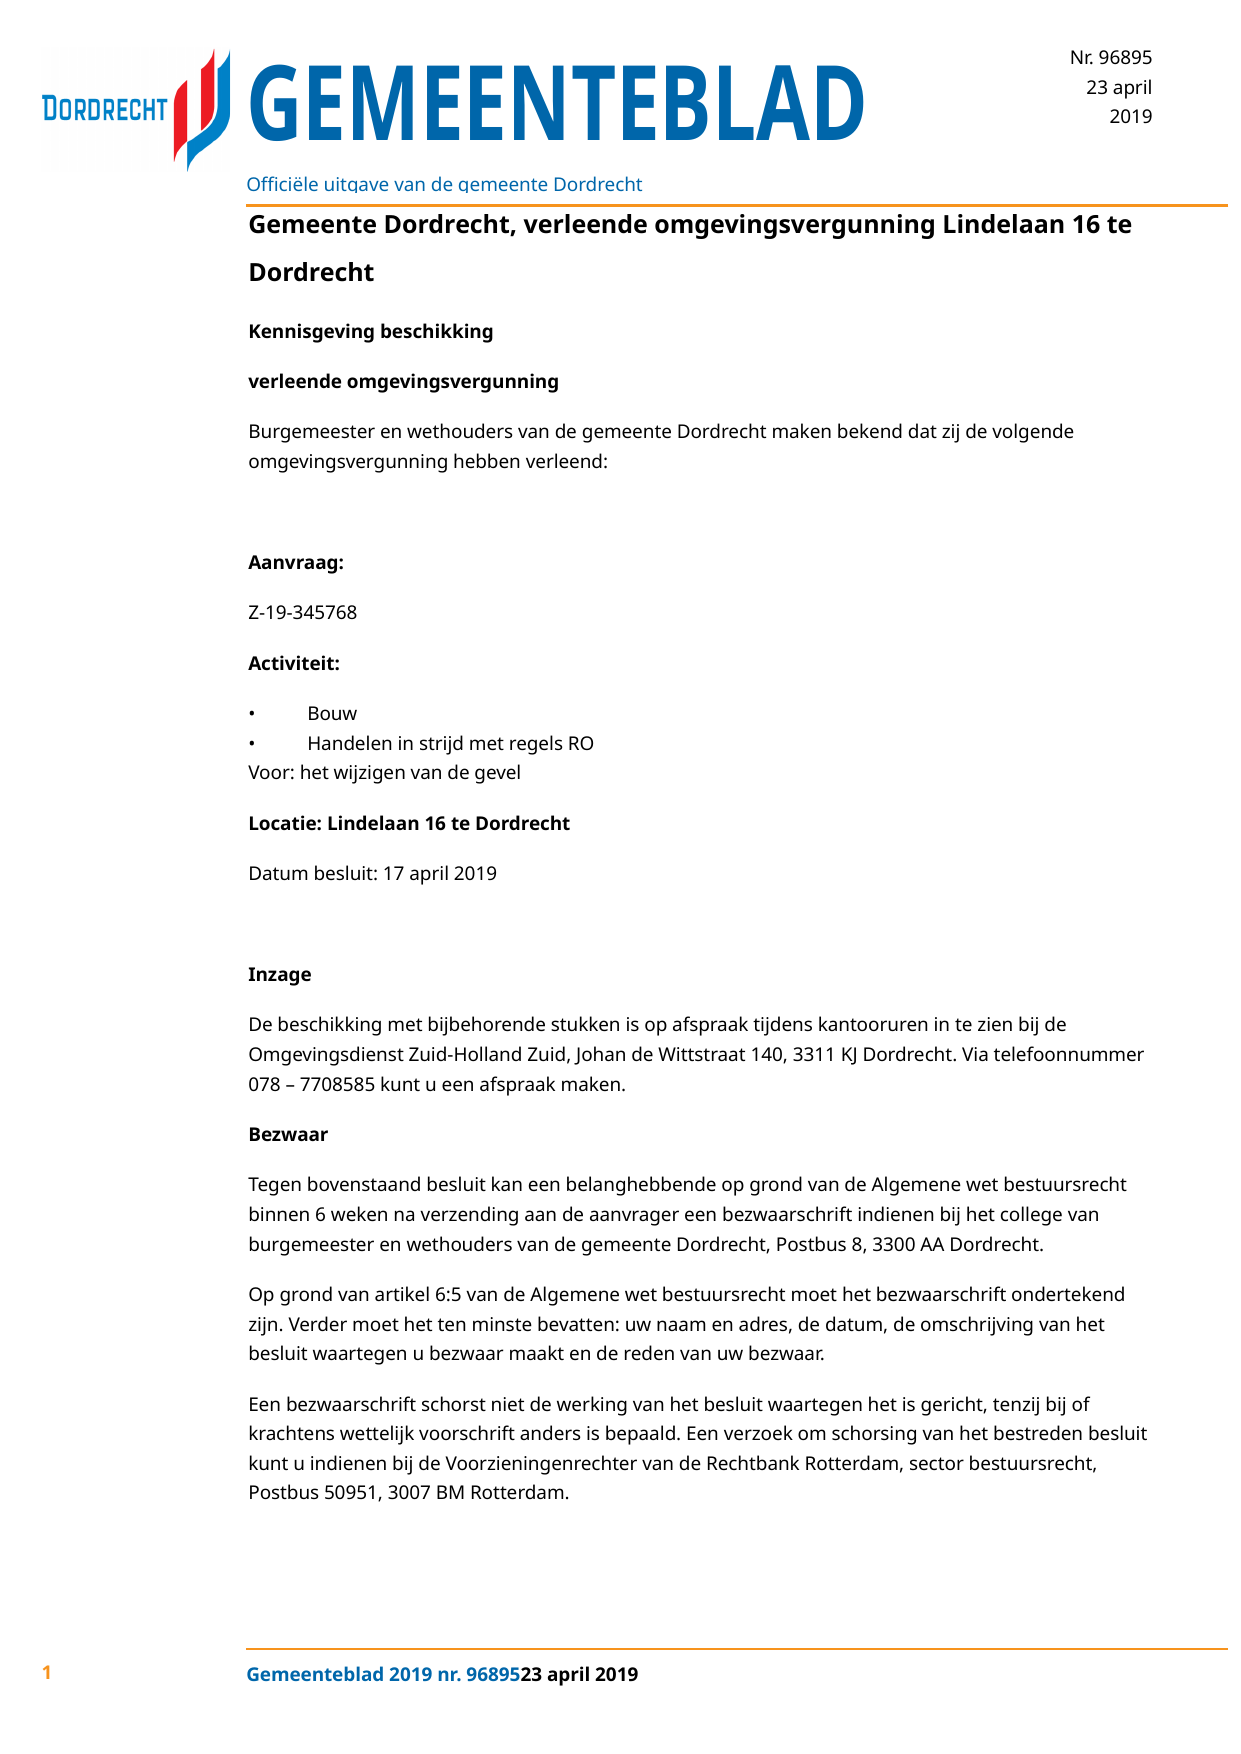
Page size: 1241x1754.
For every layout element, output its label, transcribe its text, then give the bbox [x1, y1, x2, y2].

text Datum besluit: 17 april 2019 [248, 860, 1152, 886]
text Tegen bovenstaand besluit kan een belanghebbende op grond van de Algemene wet bestuursrecht binnen 6 weken na verzending aan de aanvrager een bezwaarschrift indienen bij het college van burgemeester en wethouders van de gemeente Dordrecht, Postbus 8, 3300 AA Dordrecht. [248, 1172, 1152, 1257]
text Burgemeester en wethouders van de gemeente Dordrecht maken bekend dat zij de volgende omgevingsvergunning hebben verleend: [248, 419, 1152, 474]
text Inzage [248, 961, 1152, 987]
text Locatie: Lindelaan 16 te Dordrecht [248, 810, 1152, 836]
list Handelen in strijd met regels RO [248, 730, 1152, 756]
text Een bezwaarschrift schorst niet de werking van het besluit waartegen het is gericht, tenzij bij of krachtens wettelijk voorschrift anders is bepaald. Een verzoek om schorsing van het bestreden besluit kunt u indienen bij de Voorzieningenrechter van de Rechtbank Rotterdam, sector bestuursrecht, Postbus 50951, 3007 BM Rotterdam. [248, 1391, 1152, 1505]
text Kennisgeving beschikking [248, 318, 1152, 344]
text Gemeente Dordrecht, verleende omgevingsvergunning Lindelaan 16 te Dordrecht [248, 207, 1152, 288]
list Bouw [248, 700, 1152, 726]
text De beschikking met bijbehorende stukken is op afspraak tijdens kantooruren in te zien bij de Omgevingsdienst Zuid-Holland Zuid, Johan de Wittstraat 140, 3311 KJ Dordrecht. Via telefoonnummer 078 – 7708585 kunt u een afspraak maken. [248, 1012, 1152, 1097]
text Bezwaar [248, 1121, 1152, 1147]
text verleende omgevingsvergunning [248, 368, 1152, 394]
text Voor: het wijzigen van de gevel [248, 759, 1152, 785]
text Z-19-345768 [248, 599, 1152, 625]
text Activiteit: [248, 650, 1152, 676]
text Aanvraag: [248, 549, 1152, 575]
text Op grond van artikel 6:5 van de Algemene wet bestuursrecht moet het bezwaarschrift ondertekend zijn. Verder moet het ten minste bevatten: uw naam en adres, de datum, de omschrijving van het besluit waartegen u bezwaar maakt en de reden van uw bezwaar. [248, 1281, 1152, 1366]
picture [41, 47, 231, 172]
